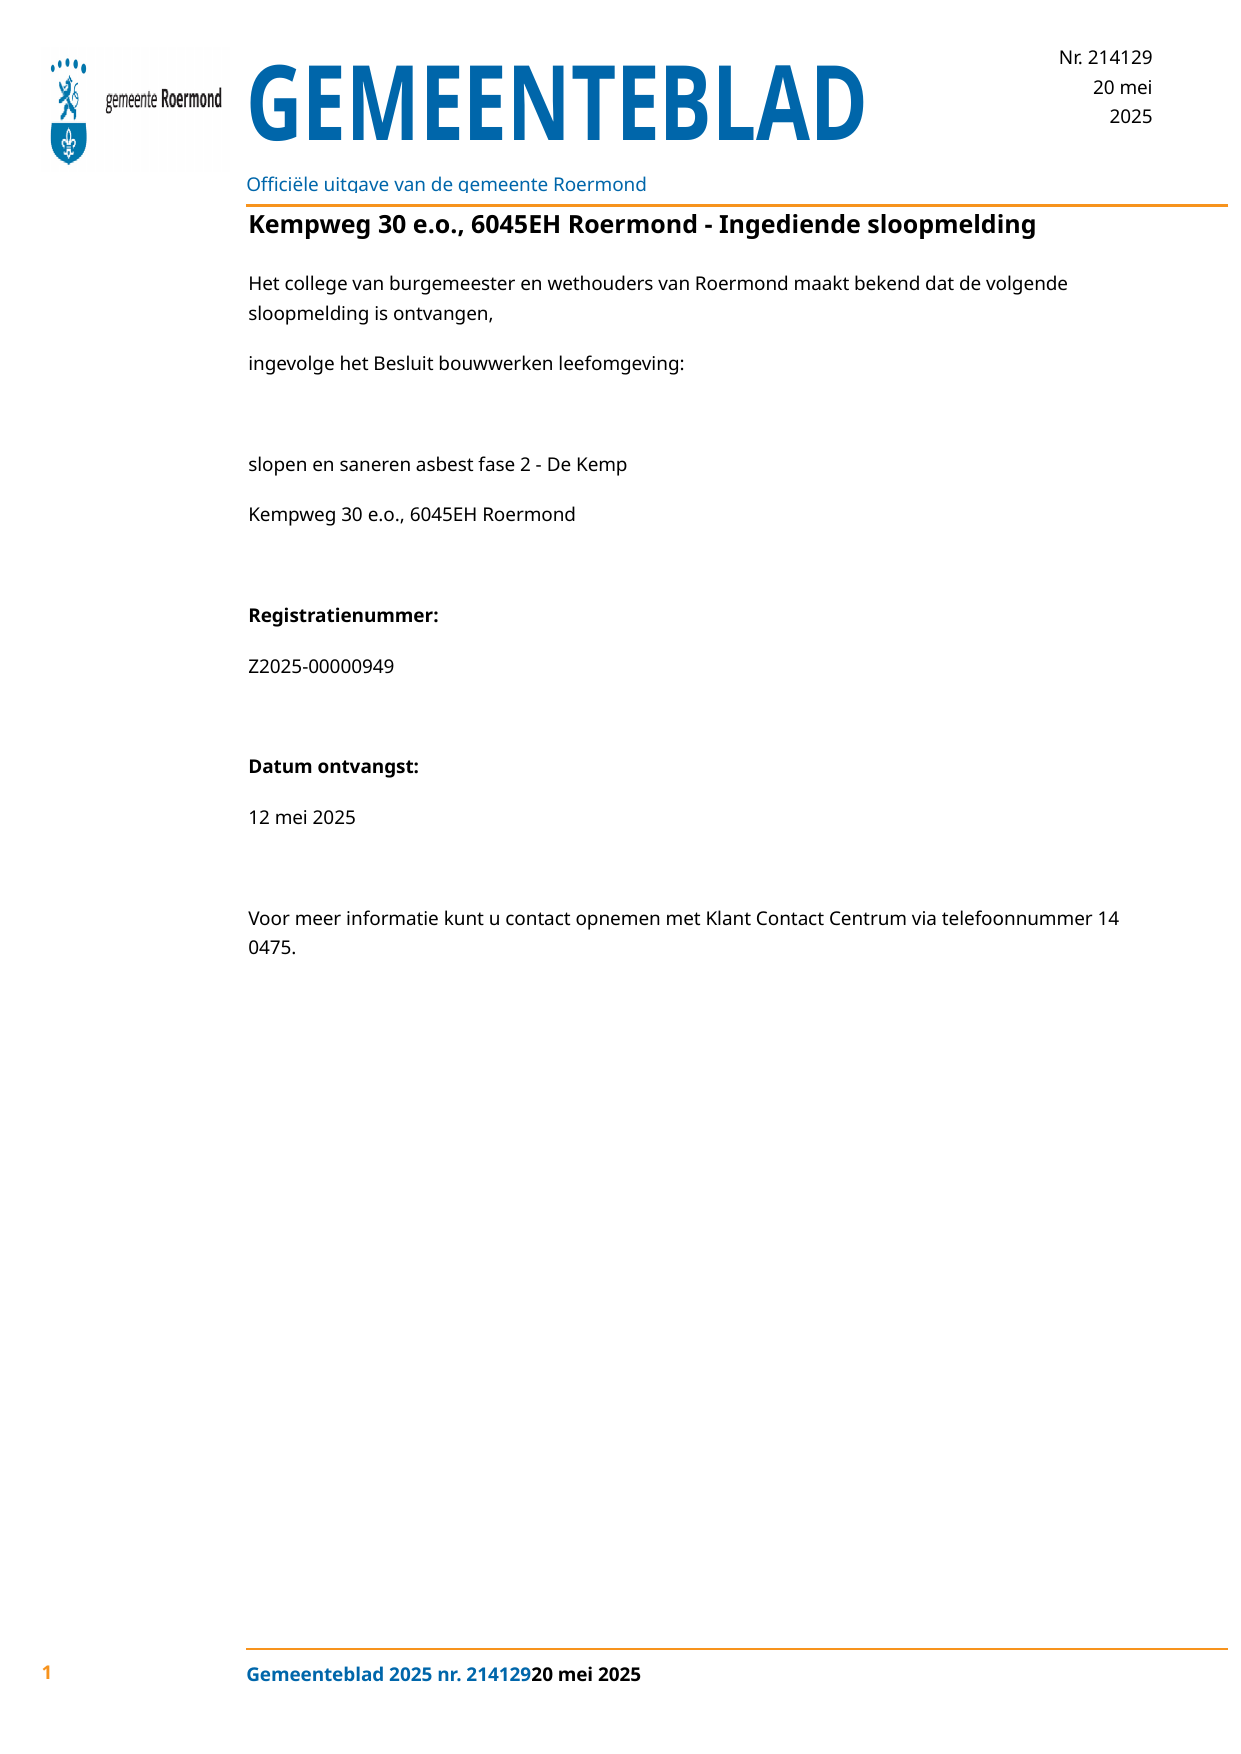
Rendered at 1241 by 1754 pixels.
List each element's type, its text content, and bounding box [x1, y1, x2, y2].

text ingevolge het Besluit bouwwerken leefomgeving: [248, 350, 1152, 376]
text Voor meer informatie kunt u contact opnemen met Klant Contact Centrum via telefoonnummer 14 0475. [248, 905, 1152, 960]
text Registratienummer: [248, 602, 1152, 628]
text Kempweg 30 e.o., 6045EH Roermond - Ingediende sloopmelding [248, 207, 1152, 241]
text Het college van burgemeester en wethouders van Roermond maakt bekend dat de volgende sloopmelding is ontvangen, [248, 270, 1152, 326]
text slopen en saneren asbest fase 2 - De Kemp [248, 451, 1152, 477]
text 12 mei 2025 [248, 804, 1152, 830]
text Z2025-00000949 [248, 653, 1152, 678]
picture [41, 47, 231, 172]
text Datum ontvangst: [248, 754, 1152, 779]
text Kempweg 30 e.o., 6045EH Roermond [248, 502, 1152, 527]
